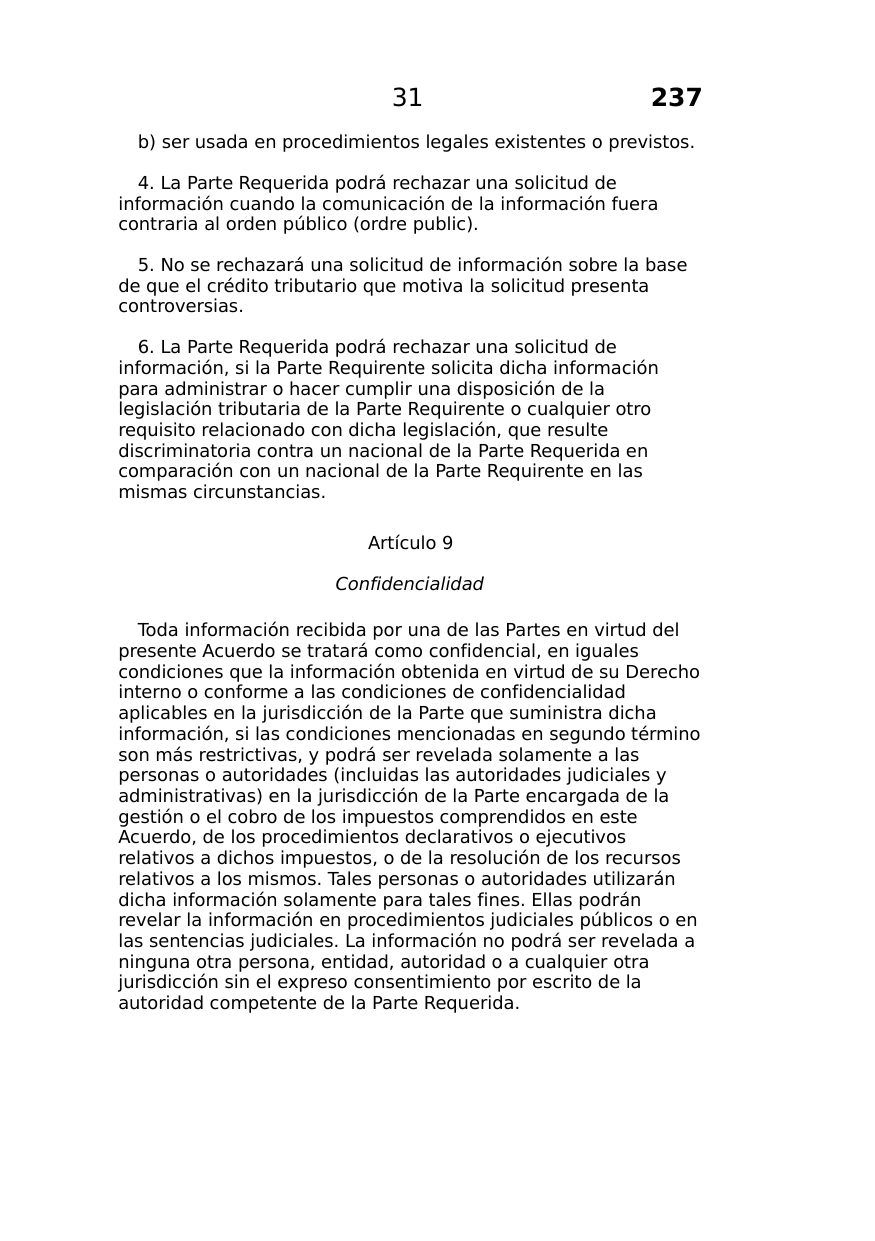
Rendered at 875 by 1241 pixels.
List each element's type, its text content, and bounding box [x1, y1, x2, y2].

text Toda información recibida por una de las Partes en virtud del presente Acuerdo se tratará como confidencial, en iguales condiciones que la información obtenida en virtud de su Derecho interno o conforme a las condiciones de confidencialidad aplicables en la jurisdicción de la Parte que suministra dicha información, si las condiciones mencionadas en segundo término son más restrictivas, y podrá ser revelada solamente a las personas o autoridades (incluidas las autoridades judiciales y administrativas) en la jurisdicción de la Parte encargada de la gestión o el cobro de los impuestos comprendidos en este Acuerdo, de los procedimientos declarativos o ejecutivos relativos a dichos impuestos, o de la resolución de los recursos relativos a los mismos. Tales personas o autoridades utilizarán dicha información solamente para tales fines. Ellas podrán revelar la información en procedimientos judiciales públicos o en las sentencias judiciales. La información no podrá ser revelada a ninguna otra persona, entidad, autoridad o a cualquier otra jurisdicción sin el expreso consentimiento por escrito de la autoridad competente de la Parte Requerida. [118, 620, 703, 1014]
text 6. La Parte Requerida podrá rechazar una solicitud de información, si la Parte Requirente solicita dicha información para administrar o hacer cumplir una disposición de la legislación tributaria de la Parte Requirente o cualquier otro requisito relacionado con dicha legislación, que resulte discriminatoria contra un nacional de la Parte Requerida en comparación con un nacional de la Parte Requirente en las mismas circunstancias. [118, 337, 703, 503]
subtitle Artículo 9 Confidencialidad [118, 533, 703, 595]
text 5. No se rechazará una solicitud de información sobre la base de que el crédito tributario que motiva la solicitud presenta controversias. [118, 255, 703, 317]
text b) ser usada en procedimientos legales existentes o previstos. [118, 132, 703, 153]
text 4. La Parte Requerida podrá rechazar una solicitud de información cuando la comunicación de la información fuera contraria al orden público (ordre public). [118, 173, 703, 235]
